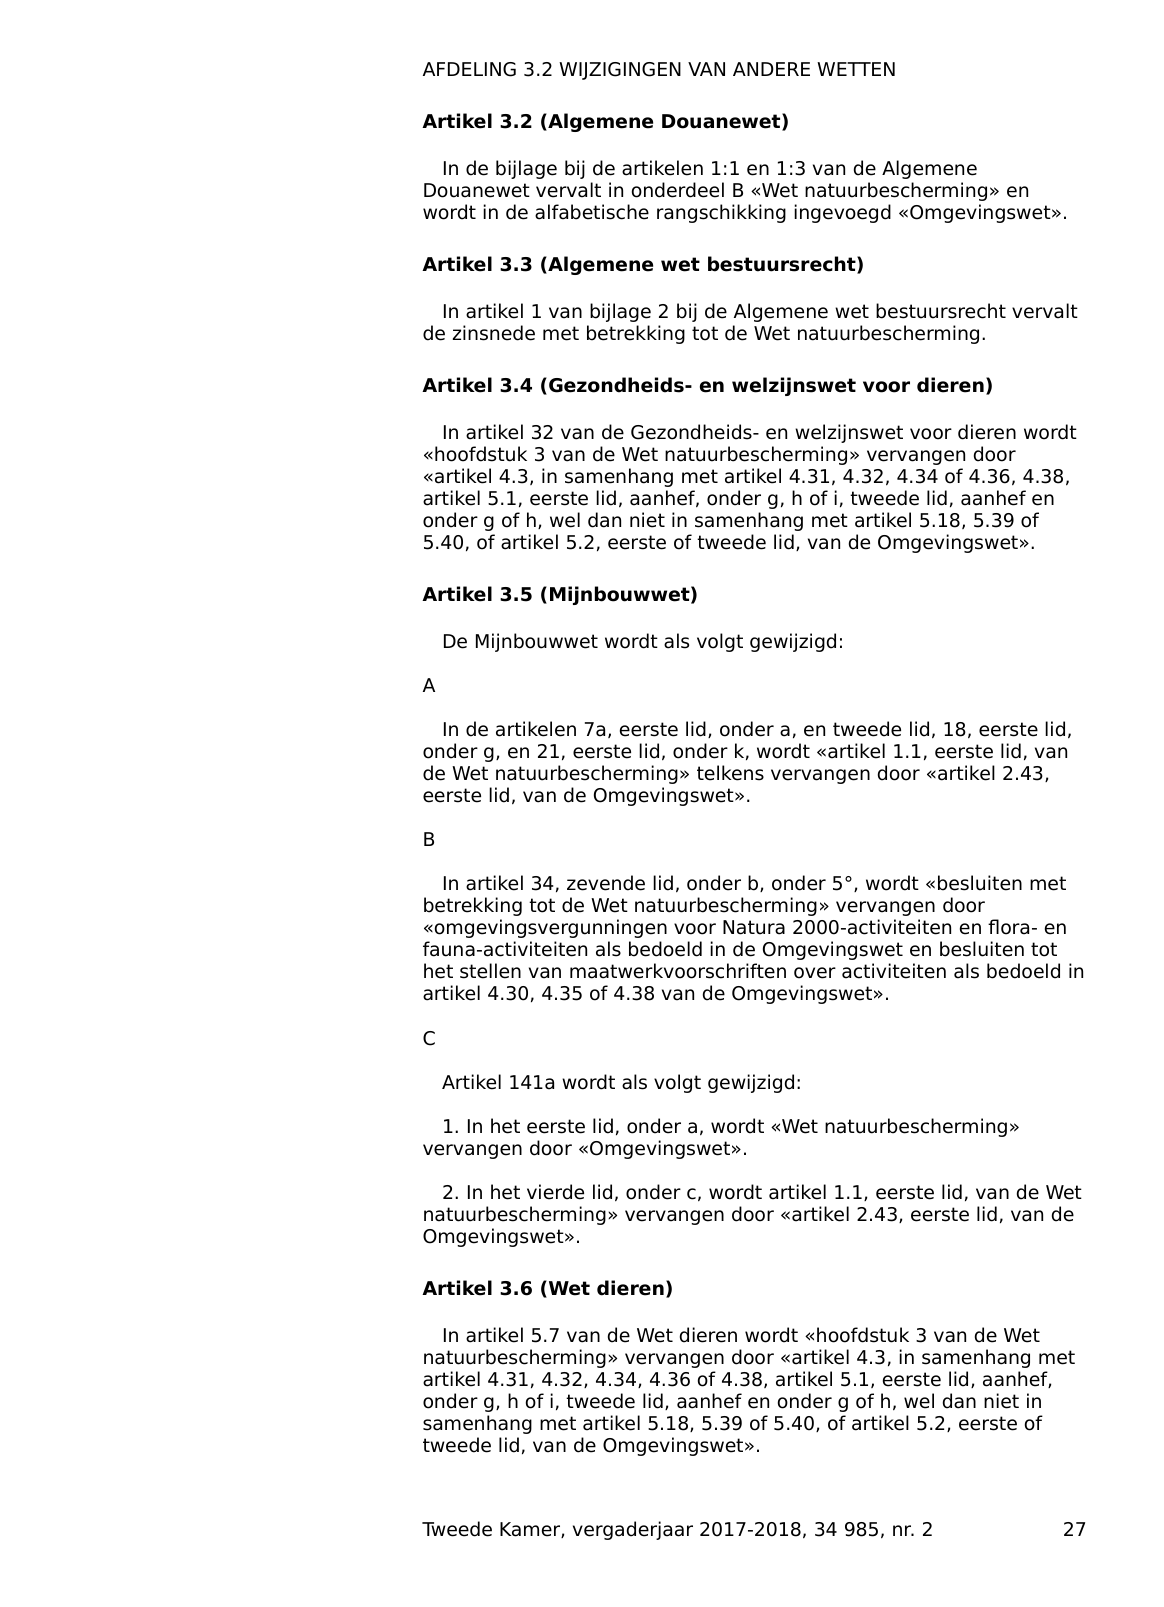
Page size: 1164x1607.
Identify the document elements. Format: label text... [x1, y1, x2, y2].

subtitle Artikel 3.6 (Wet dieren) [422, 1278, 1087, 1300]
text De Mijnbouwwet wordt als volgt gewijzigd: [422, 631, 1087, 653]
text In de bijlage bij de artikelen 1:1 en 1:3 van de Algemene Douanewet vervalt in onderdeel B «Wet natuurbescherming» en wordt in de alfabetische rangschikking ingevoegd «Omgevingswet». [422, 158, 1087, 224]
text In artikel 1 van bijlage 2 bij de Algemene wet bestuursrecht vervalt de zinsnede met betrekking tot de Wet natuurbescherming. [422, 301, 1087, 345]
text In artikel 32 van de Gezondheids- en welzijnswet voor dieren wordt «hoofdstuk 3 van de Wet natuurbescherming» vervangen door «artikel 4.3, in samenhang met artikel 4.31, 4.32, 4.34 of 4.36, 4.38, artikel 5.1, eerste lid, aanhef, onder g, h of i, tweede lid, aanhef en onder g of h, wel dan niet in samenhang met artikel 5.18, 5.39 of 5.40, of artikel 5.2, eerste of tweede lid, van de Omgevingswet». [422, 422, 1087, 554]
text A [422, 675, 1087, 697]
subtitle Artikel 3.4 (Gezondheids- en welzijnswet voor dieren) [422, 375, 1087, 397]
text 1. In het eerste lid, onder a, wordt «Wet natuurbescherming» vervangen door «Omgevingswet». [422, 1116, 1087, 1160]
text C [422, 1027, 1087, 1049]
text B [422, 829, 1087, 851]
text In de artikelen 7a, eerste lid, onder a, en tweede lid, 18, eerste lid, onder g, en 21, eerste lid, onder k, wordt «artikel 1.1, eerste lid, van de Wet natuurbescherming» telkens vervangen door «artikel 2.43, eerste lid, van de Omgevingswet». [422, 719, 1087, 807]
subtitle AFDELING 3.2 WIJZIGINGEN VAN ANDERE WETTEN [422, 59, 1087, 81]
text Artikel 141a wordt als volgt gewijzigd: [422, 1072, 1087, 1093]
subtitle Artikel 3.5 (Mijnbouwwet) [422, 584, 1087, 606]
text In artikel 34, zevende lid, onder b, onder 5°, wordt «besluiten met betrekking tot de Wet natuurbescherming» vervangen door «omgevingsvergunningen voor Natura 2000-activiteiten en flora- en fauna-activiteiten als bedoeld in de Omgevingswet en besluiten tot het stellen van maatwerkvoorschriften over activiteiten als bedoeld in artikel 4.30, 4.35 of 4.38 van de Omgevingswet». [422, 873, 1087, 1005]
text 2. In het vierde lid, onder c, wordt artikel 1.1, eerste lid, van de Wet natuurbescherming» vervangen door «artikel 2.43, eerste lid, van de Omgevingswet». [422, 1182, 1087, 1248]
subtitle Artikel 3.3 (Algemene wet bestuursrecht) [422, 254, 1087, 276]
text In artikel 5.7 van de Wet dieren wordt «hoofdstuk 3 van de Wet natuurbescherming» vervangen door «artikel 4.3, in samenhang met artikel 4.31, 4.32, 4.34, 4.36 of 4.38, artikel 5.1, eerste lid, aanhef, onder g, h of i, tweede lid, aanhef en onder g of h, wel dan niet in samenhang met artikel 5.18, 5.39 of 5.40, of artikel 5.2, eerste of tweede lid, van de Omgevingswet». [422, 1325, 1087, 1457]
subtitle Artikel 3.2 (Algemene Douanewet) [422, 111, 1087, 133]
